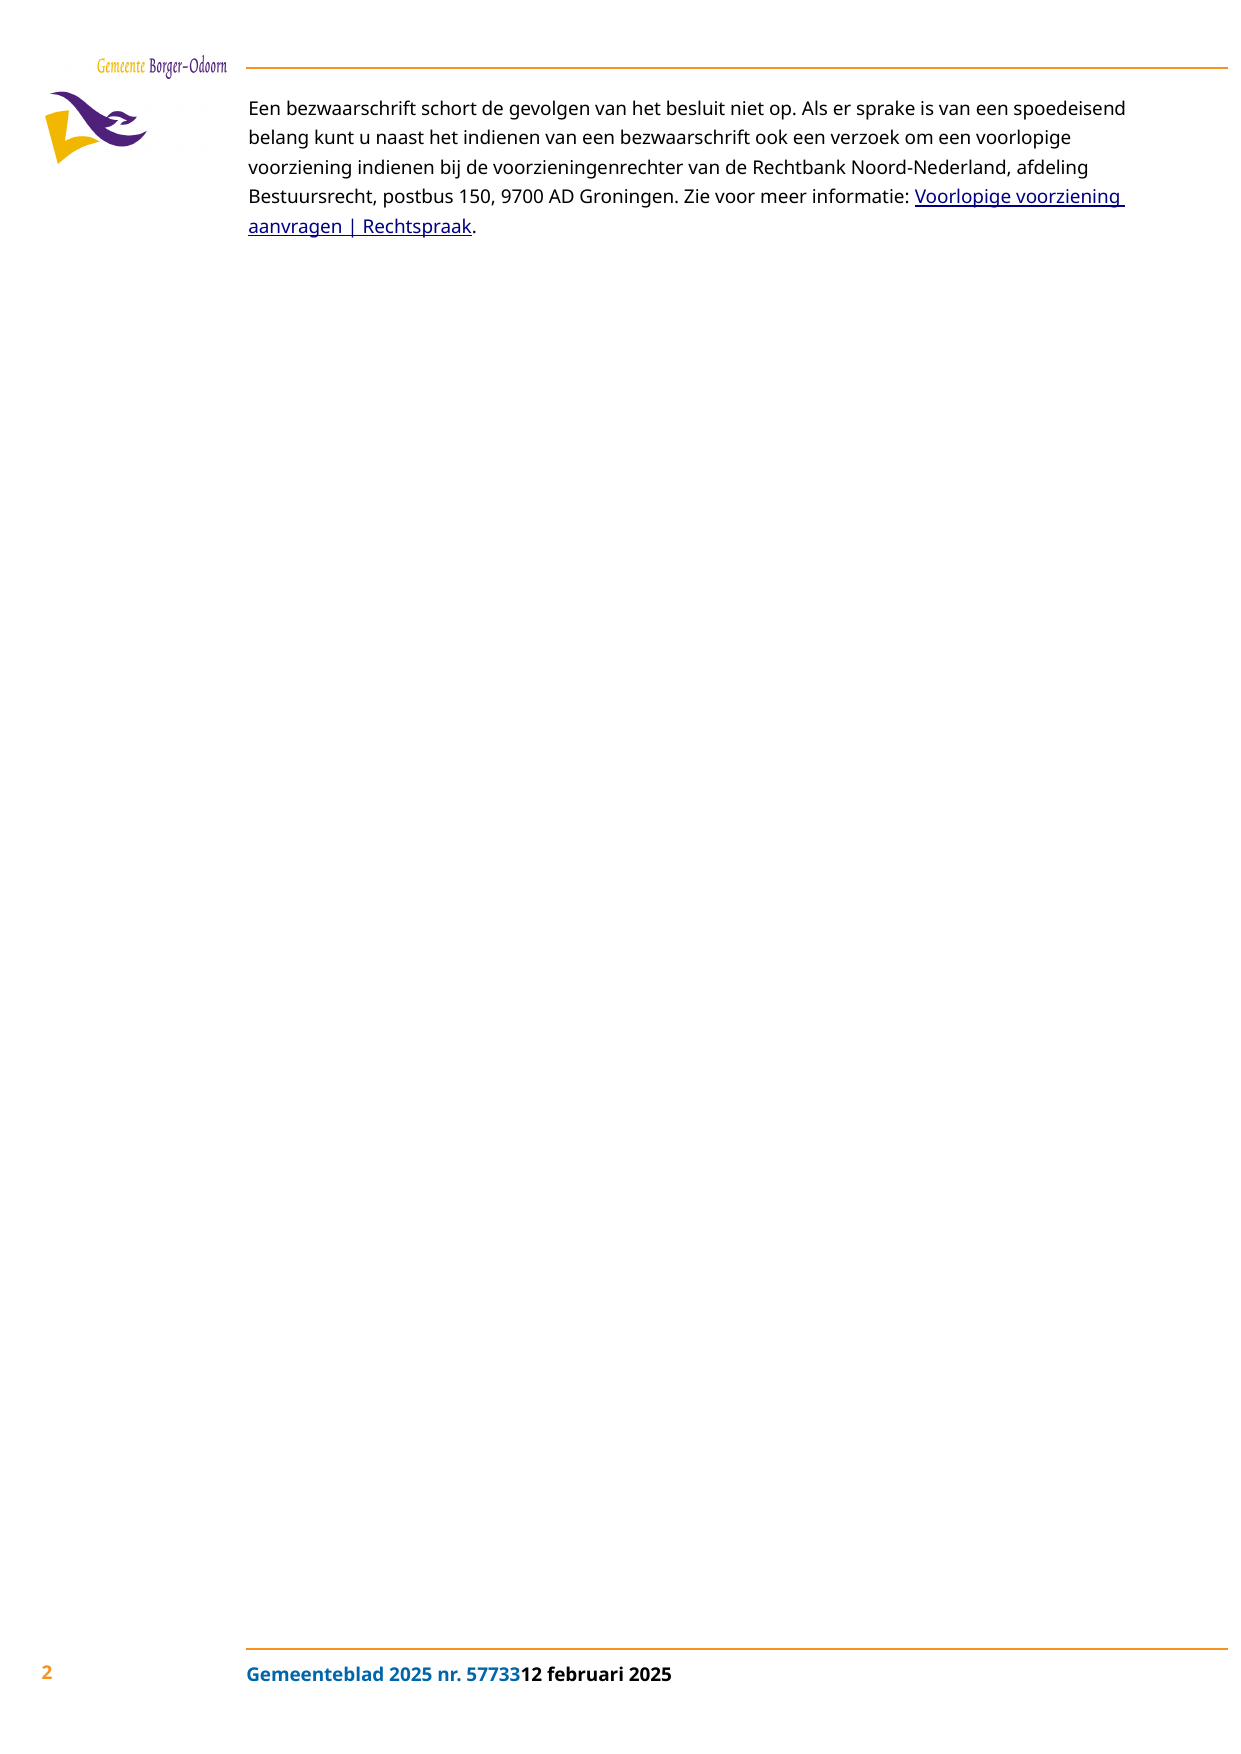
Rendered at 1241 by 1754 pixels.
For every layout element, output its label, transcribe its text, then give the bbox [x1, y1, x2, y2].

text Een bezwaarschrift schort de gevolgen van het besluit niet op. Als er sprake is van een spoedeisend belang kunt u naast het indienen van een bezwaarschrift ook een verzoek om een voorlopige voorziening indienen bij de voorzieningenrechter van de Rechtbank Noord-Nederland, afdeling Bestuursrecht, postbus 150, 9700 AD Groningen. Zie voor meer informatie: Voorlopige voorziening aanvragen | Rechtspraak. [248, 95, 1152, 239]
picture [41, 47, 231, 172]
